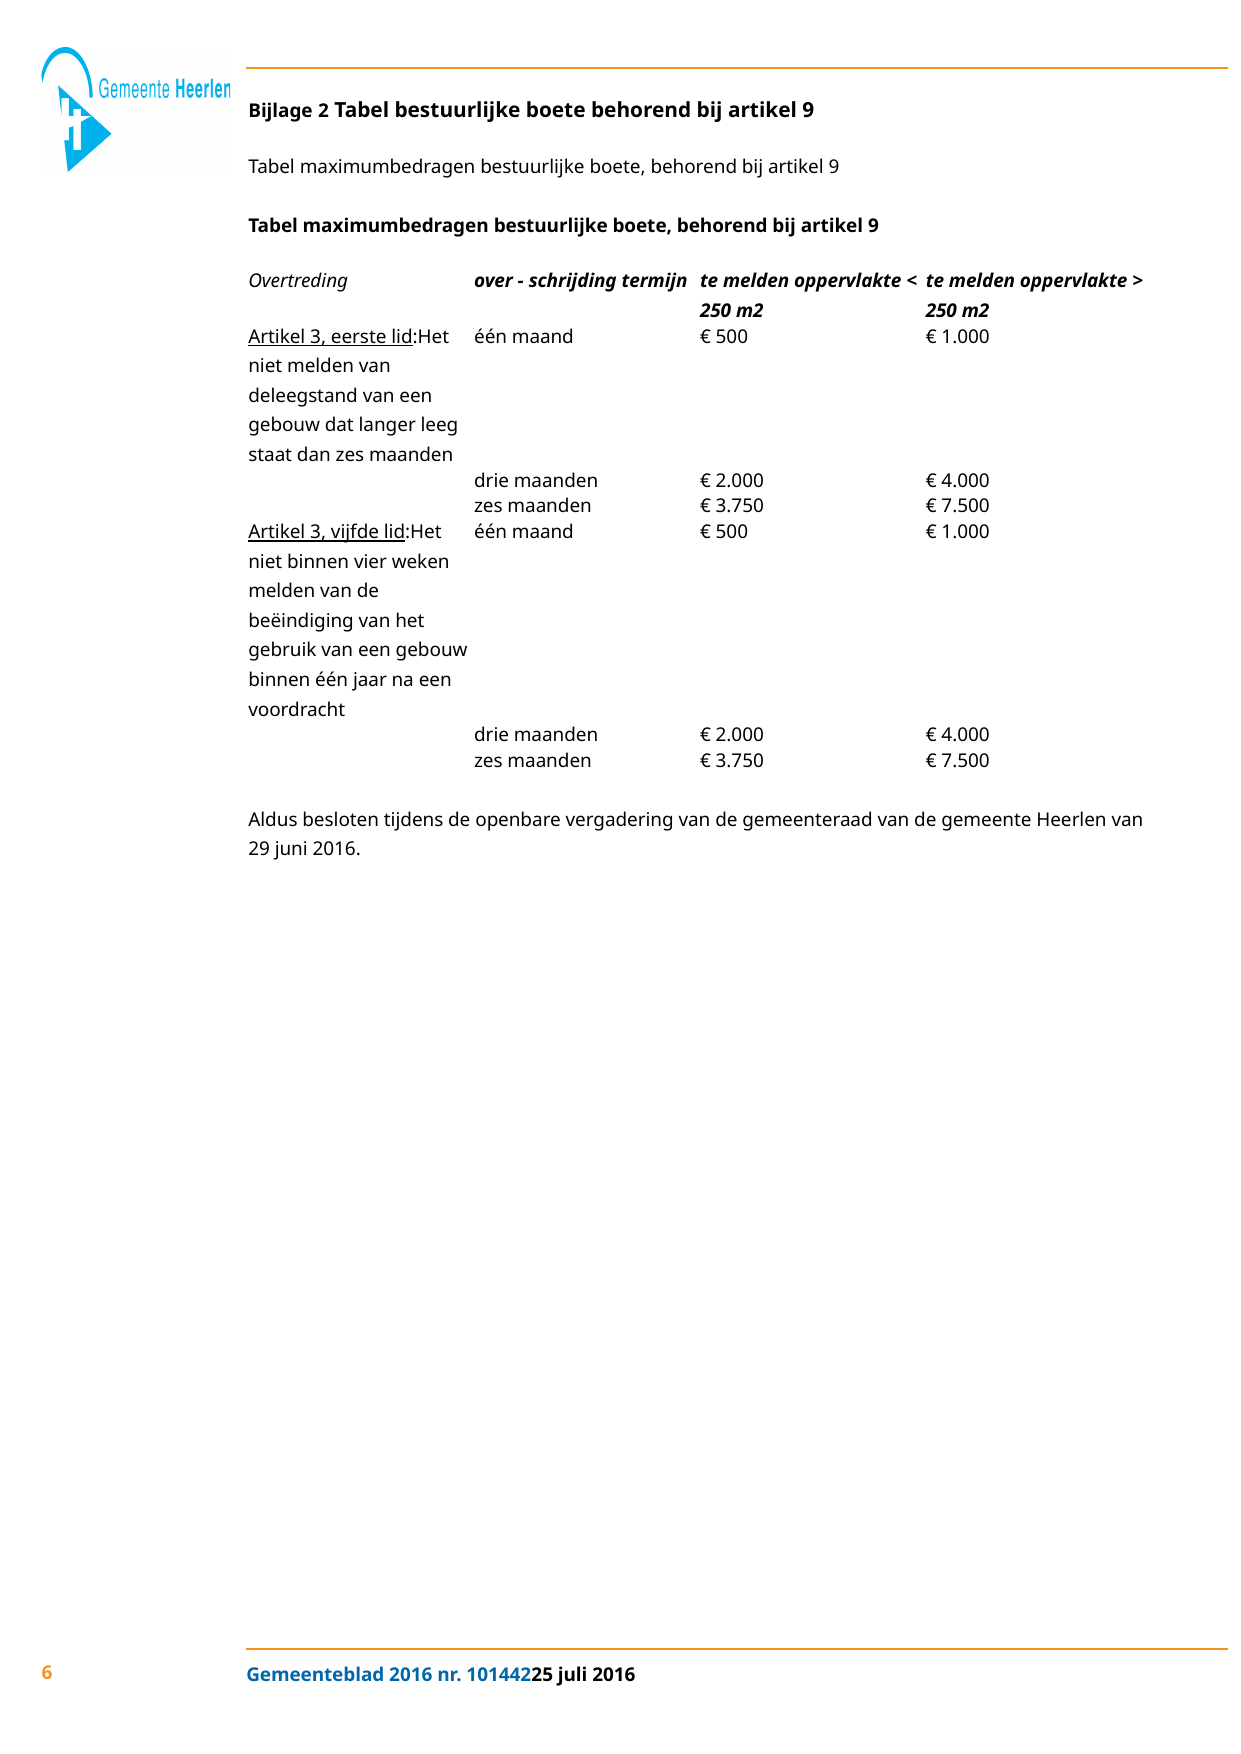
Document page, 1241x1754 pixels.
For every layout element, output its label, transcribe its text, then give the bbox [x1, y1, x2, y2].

text Tabel maximumbedragen bestuurlijke boete, behorend bij artikel 9 [248, 153, 1152, 179]
table_cell [248, 722, 474, 747]
table_cell € 1.000 [926, 518, 1152, 722]
table_cell te melden oppervlakte < 250 m2 [700, 268, 926, 323]
table_cell drie maanden [474, 722, 700, 747]
table_cell € 7.500 [926, 747, 1152, 773]
table_cell € 2.000 [700, 722, 926, 747]
picture [41, 47, 58, 70]
table_cell één maand [474, 518, 700, 722]
table_cell € 1.000 [926, 323, 1152, 467]
table_cell te melden oppervlakte > 250 m2 [926, 268, 1152, 323]
picture [41, 47, 231, 172]
text Bijlage 2 Tabel bestuurlijke boete behorend bij artikel 9 [248, 95, 1152, 123]
table_cell zes maanden [474, 493, 700, 518]
table_cell [248, 493, 474, 518]
table_cell € 2.000 [700, 467, 926, 493]
table_cell [248, 747, 474, 773]
table_header Tabel maximumbedragen bestuurlijke boete, behorend bij artikel 9 [248, 212, 1152, 267]
table_cell één maand [474, 323, 700, 467]
table_cell over - schrijding termijn [474, 268, 700, 323]
table_cell € 4.000 [926, 722, 1152, 747]
table_cell € 7.500 [926, 493, 1152, 518]
table_cell zes maanden [474, 747, 700, 773]
table_cell € 4.000 [926, 467, 1152, 493]
table_cell Overtreding [248, 268, 474, 323]
table_cell Artikel 3, vijfde lid:Het niet binnen vier weken melden van de beëindiging van het gebruik van een gebouw binnen één jaar na een voordracht [248, 518, 474, 722]
table_cell Artikel 3, eerste lid:Het niet melden van deleegstand van een gebouw dat langer leeg staat dan zes maanden [248, 323, 474, 467]
text Aldus besloten tijdens de openbare vergadering van de gemeenteraad van de gemeente Heerlen van 29 juni 2016. [248, 806, 1152, 861]
table_cell € 3.750 [700, 747, 926, 773]
table_cell [248, 467, 474, 493]
table_cell € 3.750 [700, 493, 926, 518]
table_cell € 500 [700, 518, 926, 722]
table_cell drie maanden [474, 467, 700, 493]
table_cell € 500 [700, 323, 926, 467]
